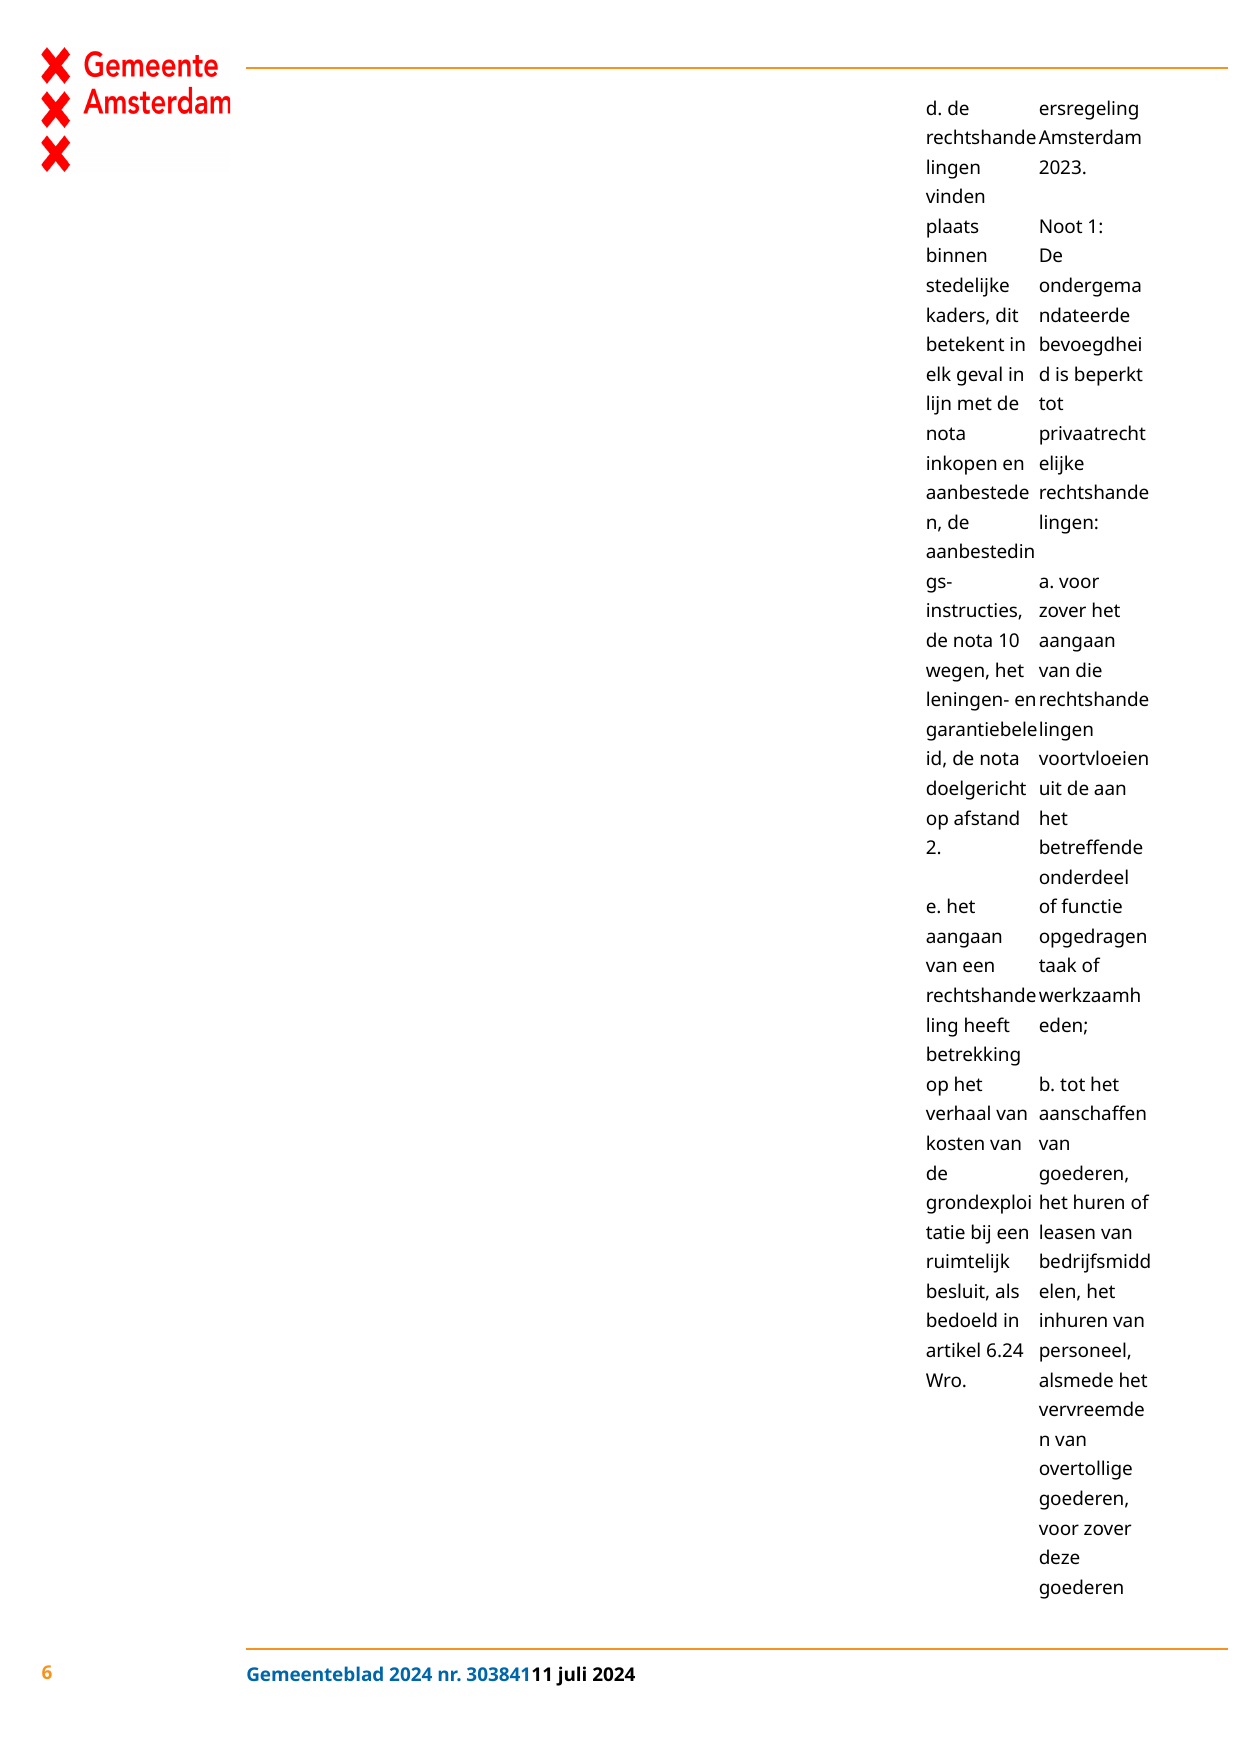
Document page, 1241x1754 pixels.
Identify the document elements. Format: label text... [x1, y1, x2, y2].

table_cell [248, 95, 361, 1600]
table_cell [587, 95, 700, 1600]
picture [41, 47, 231, 172]
table_cell ersregeling Amsterdam 2023. Noot 1: De ondergemandateerde bevoegdheid is beperkt tot privaatrechtelijke rechtshandelingen: a. voor zover het aangaan van die rechtshandelingen voortvloeien uit de aan het betreffende onderdeel of functie opgedragen taak of werkzaamheden; b. tot het aanschaffen van goederen, het huren of leasen van bedrijfsmiddelen, het inhuren van personeel, alsmede het vervreemden van overtollige goederen, voor zover deze goederen [1039, 95, 1152, 1600]
table_cell [361, 95, 474, 1600]
table_cell d. de rechtshandelingen vinden plaats binnen stedelijke kaders, dit betekent in elk geval in lijn met de nota inkopen en aanbesteden, de aanbestedings-instructies, de nota 10 wegen, het leningen- en garantiebeleid, de nota doelgericht op afstand 2. e. het aangaan van een rechtshandeling heeft betrekking op het verhaal van kosten van de grondexploitatie bij een ruimtelijk besluit, als bedoeld in artikel 6.24 Wro. [926, 95, 1038, 1600]
table_cell [700, 95, 813, 1600]
table_cell [813, 95, 926, 1600]
table_cell [474, 95, 587, 1600]
